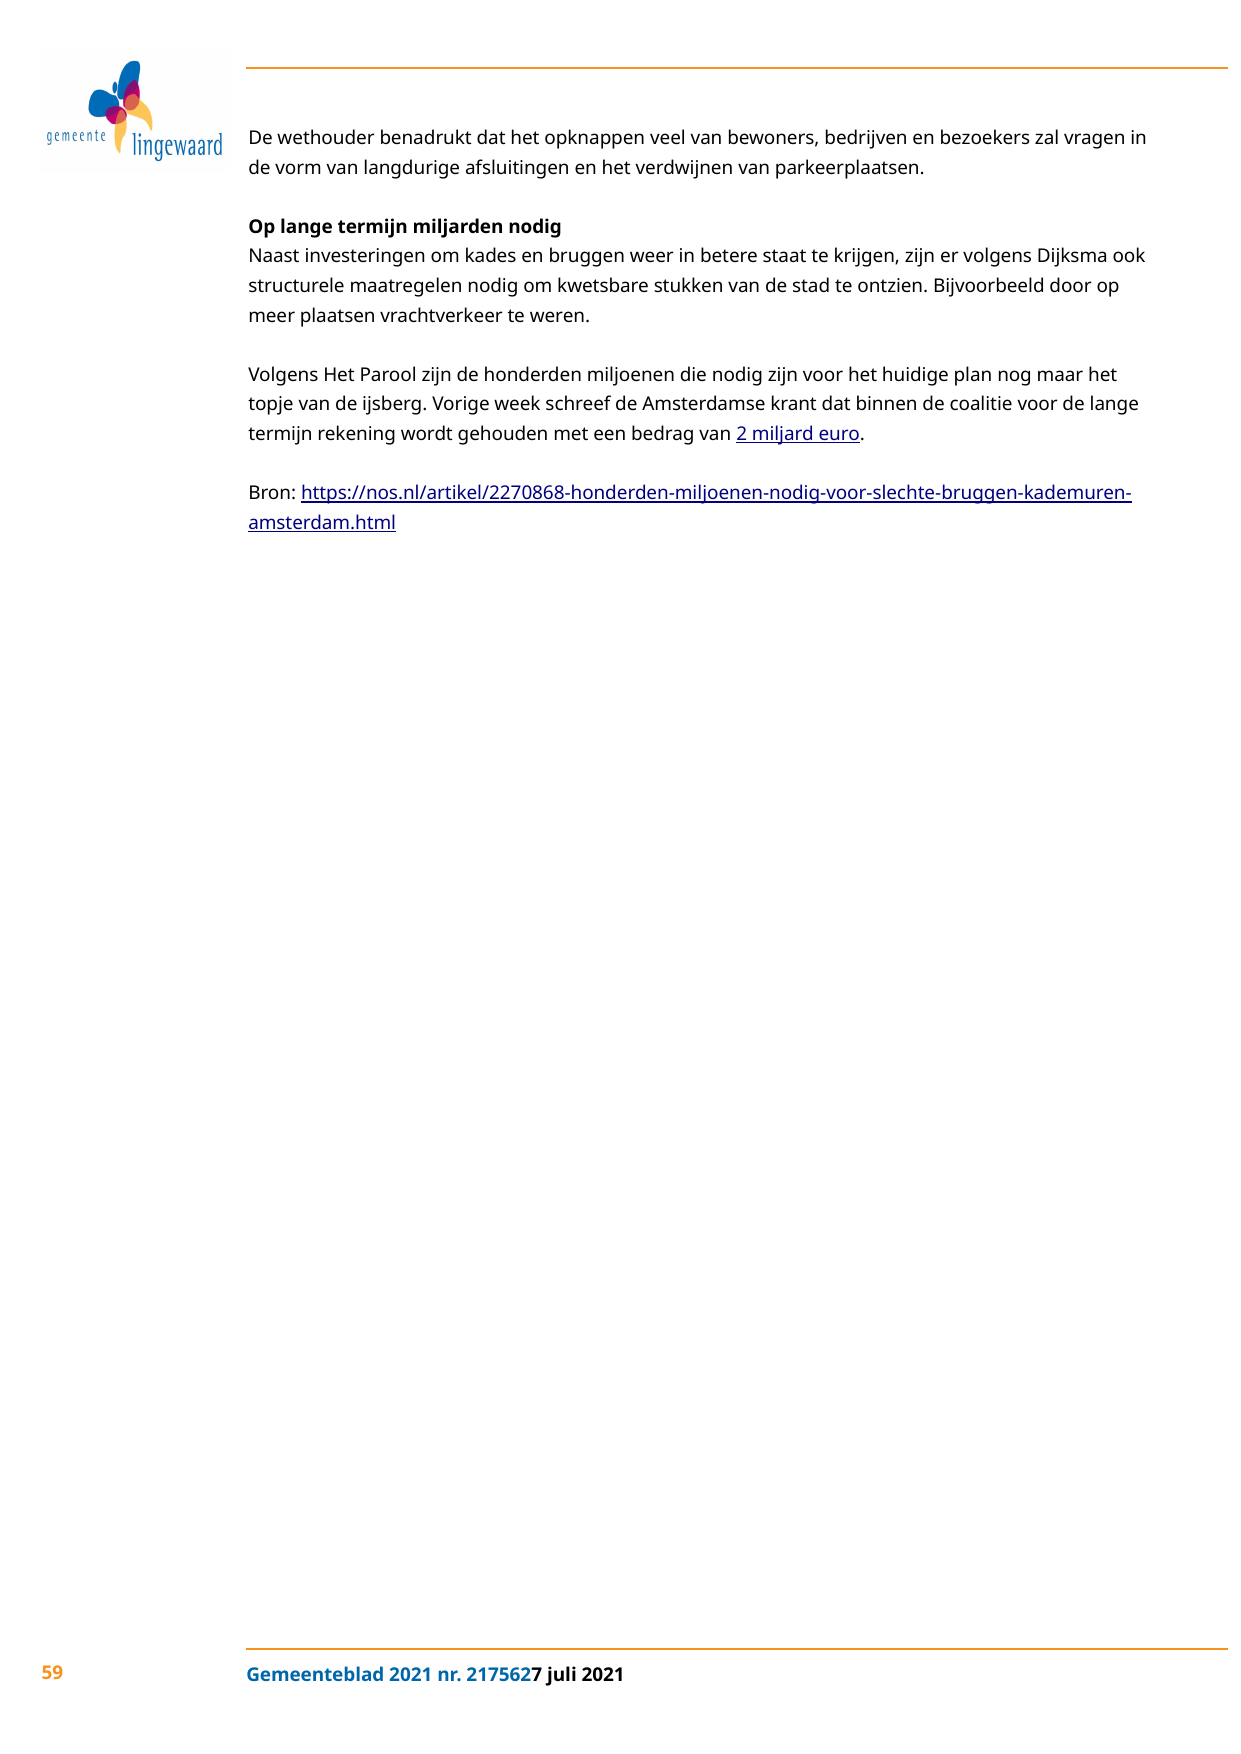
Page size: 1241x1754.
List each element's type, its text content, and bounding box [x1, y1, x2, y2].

text De wethouder benadrukt dat het opknappen veel van bewoners, bedrijven en bezoekers zal vragen in de vorm van langdurige afsluitingen en het verdwijnen van parkeerplaatsen. [248, 124, 1152, 180]
text Naast investeringen om kades en bruggen weer in betere staat te krijgen, zijn er volgens Dijksma ook structurele maatregelen nodig om kwetsbare stukken van de stad te ontzien. Bijvoorbeeld door op meer plaatsen vrachtverkeer te weren. [248, 243, 1152, 328]
text Op lange termijn miljarden nodig [248, 213, 1152, 239]
picture [41, 47, 231, 172]
text Volgens Het Parool zijn de honderden miljoenen die nodig zijn voor het huidige plan nog maar het topje van de ijsberg. Vorige week schreef de Amsterdamse krant dat binnen de coalitie voor de lange termijn rekening wordt gehouden met een bedrag van 2 miljard euro. [248, 361, 1152, 446]
text Bron: https://nos.nl/artikel/2270868-honderden-miljoenen-nodig-voor-slechte-bruggen-kademuren-amsterdam.html [248, 479, 1152, 535]
